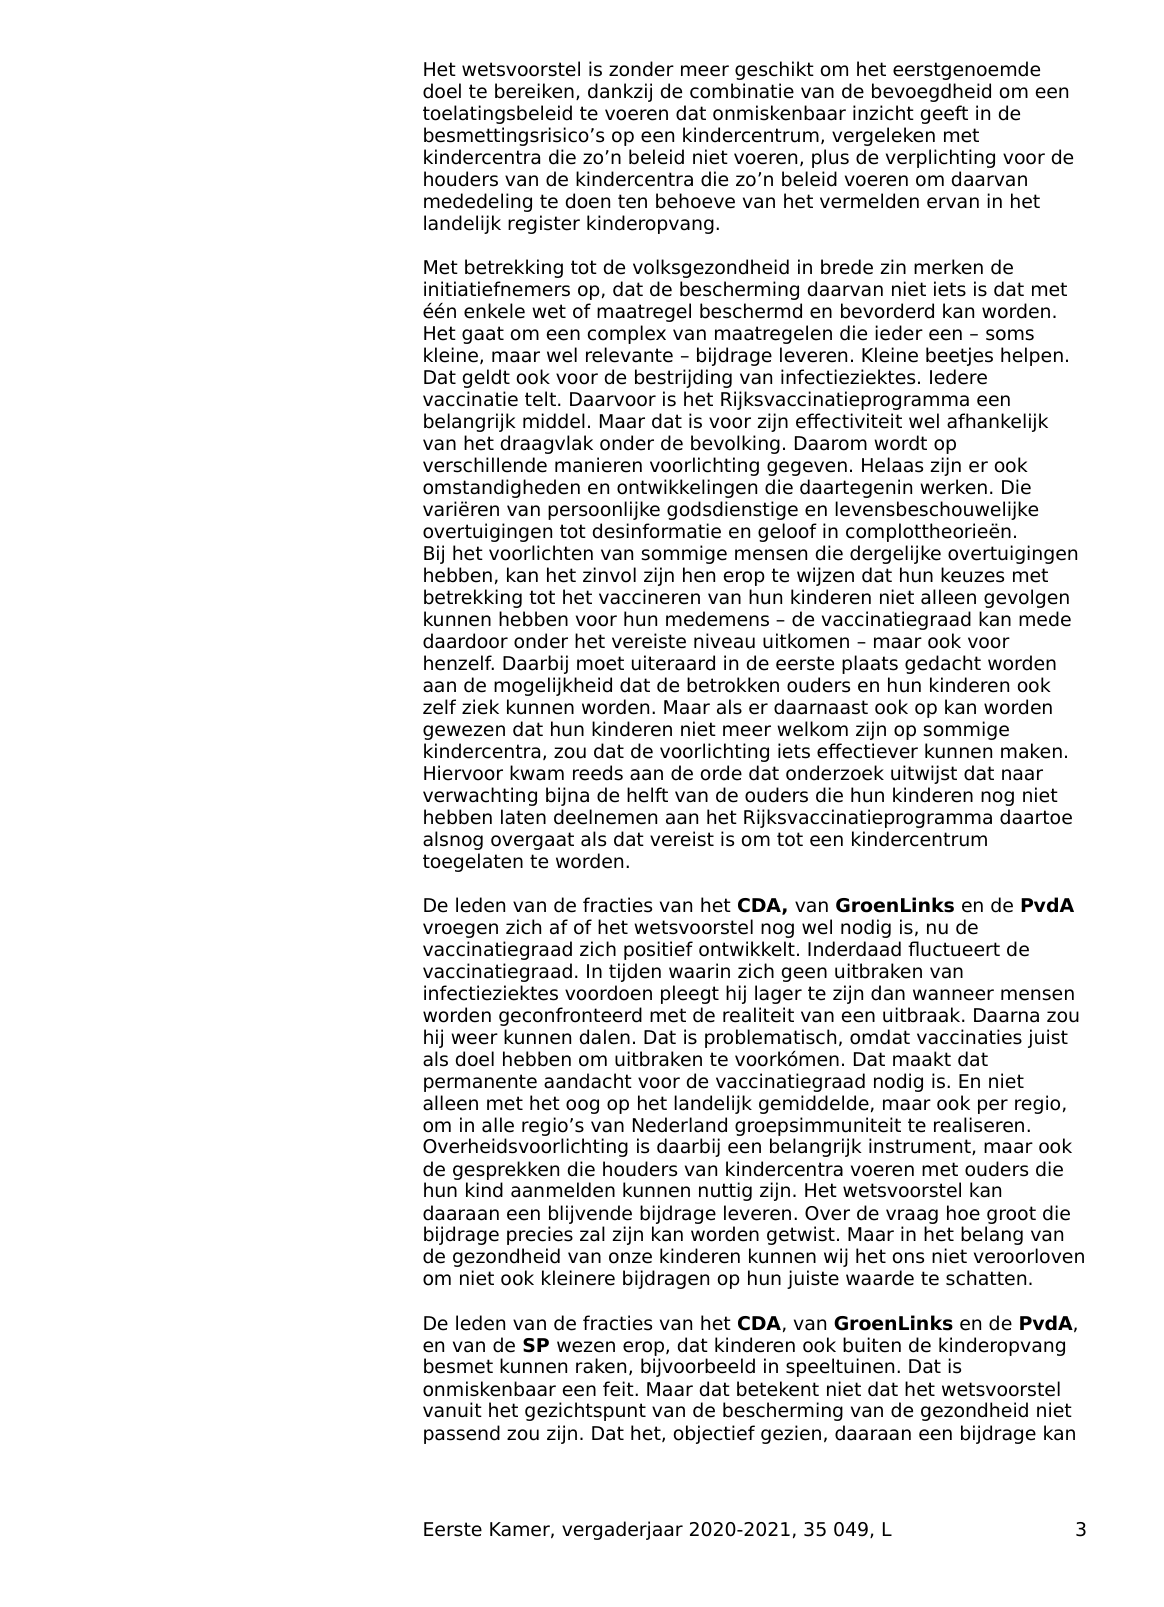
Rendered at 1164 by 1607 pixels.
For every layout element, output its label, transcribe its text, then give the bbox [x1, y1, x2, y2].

text De leden van de fracties van het CDA, van GroenLinks en de PvdA, en van de SP wezen erop, dat kinderen ook buiten de kinderopvang besmet kunnen raken, bijvoorbeeld in speeltuinen. Dat is onmiskenbaar een feit. Maar dat betekent niet dat het wetsvoorstel vanuit het gezichtspunt van de bescherming van de gezondheid niet passend zou zijn. Dat het, objectief gezien, daaraan een bijdrage kan [422, 1312, 1087, 1444]
text De leden van de fracties van het CDA, van GroenLinks en de PvdA vroegen zich af of het wetsvoorstel nog wel nodig is, nu de vaccinatiegraad zich positief ontwikkelt. Inderdaad fluctueert de vaccinatiegraad. In tijden waarin zich geen uitbraken van infectieziektes voordoen pleegt hij lager te zijn dan wanneer mensen worden geconfronteerd met de realiteit van een uitbraak. Daarna zou hij weer kunnen dalen. Dat is problematisch, omdat vaccinaties juist als doel hebben om uitbraken te voorkómen. Dat maakt dat permanente aandacht voor de vaccinatiegraad nodig is. En niet alleen met het oog op het landelijk gemiddelde, maar ook per regio, om in alle regio’s van Nederland groepsimmuniteit te realiseren. Overheidsvoorlichting is daarbij een belangrijk instrument, maar ook de gesprekken die houders van kindercentra voeren met ouders die hun kind aanmelden kunnen nuttig zijn. Het wetsvoorstel kan daaraan een blijvende bijdrage leveren. Over de vraag hoe groot die bijdrage precies zal zijn kan worden getwist. Maar in het belang van de gezondheid van onze kinderen kunnen wij het ons niet veroorloven om niet ook kleinere bijdragen op hun juiste waarde te schatten. [422, 895, 1087, 1290]
text Het wetsvoorstel is zonder meer geschikt om het eerstgenoemde doel te bereiken, dankzij de combinatie van de bevoegdheid om een toelatingsbeleid te voeren dat onmiskenbaar inzicht geeft in de besmettingsrisico’s op een kindercentrum, vergeleken met kindercentra die zo’n beleid niet voeren, plus de verplichting voor de houders van de kindercentra die zo’n beleid voeren om daarvan mededeling te doen ten behoeve van het vermelden ervan in het landelijk register kinderopvang. [422, 59, 1087, 235]
text Bij het voorlichten van sommige mensen die dergelijke overtuigingen hebben, kan het zinvol zijn hen erop te wijzen dat hun keuzes met betrekking tot het vaccineren van hun kinderen niet alleen gevolgen kunnen hebben voor hun medemens – de vaccinatiegraad kan mede daardoor onder het vereiste niveau uitkomen – maar ook voor henzelf. Daarbij moet uiteraard in de eerste plaats gedacht worden aan de mogelijkheid dat de betrokken ouders en hun kinderen ook zelf ziek kunnen worden. Maar als er daarnaast ook op kan worden gewezen dat hun kinderen niet meer welkom zijn op sommige kindercentra, zou dat de voorlichting iets effectiever kunnen maken. Hiervoor kwam reeds aan de orde dat onderzoek uitwijst dat naar verwachting bijna de helft van de ouders die hun kinderen nog niet hebben laten deelnemen aan het Rijksvaccinatieprogramma daartoe alsnog overgaat als dat vereist is om tot een kindercentrum toegelaten te worden. [422, 543, 1087, 872]
text Met betrekking tot de volksgezondheid in brede zin merken de initiatiefnemers op, dat de bescherming daarvan niet iets is dat met één enkele wet of maatregel beschermd en bevorderd kan worden. Het gaat om een complex van maatregelen die ieder een – soms kleine, maar wel relevante – bijdrage leveren. Kleine beetjes helpen. Dat geldt ook voor de bestrijding van infectieziektes. Iedere vaccinatie telt. Daarvoor is het Rijksvaccinatieprogramma een belangrijk middel. Maar dat is voor zijn effectiviteit wel afhankelijk van het draagvlak onder de bevolking. Daarom wordt op verschillende manieren voorlichting gegeven. Helaas zijn er ook omstandigheden en ontwikkelingen die daartegenin werken. Die variëren van persoonlijke godsdienstige en levensbeschouwelijke overtuigingen tot desinformatie en geloof in complottheorieën. [422, 257, 1087, 543]
